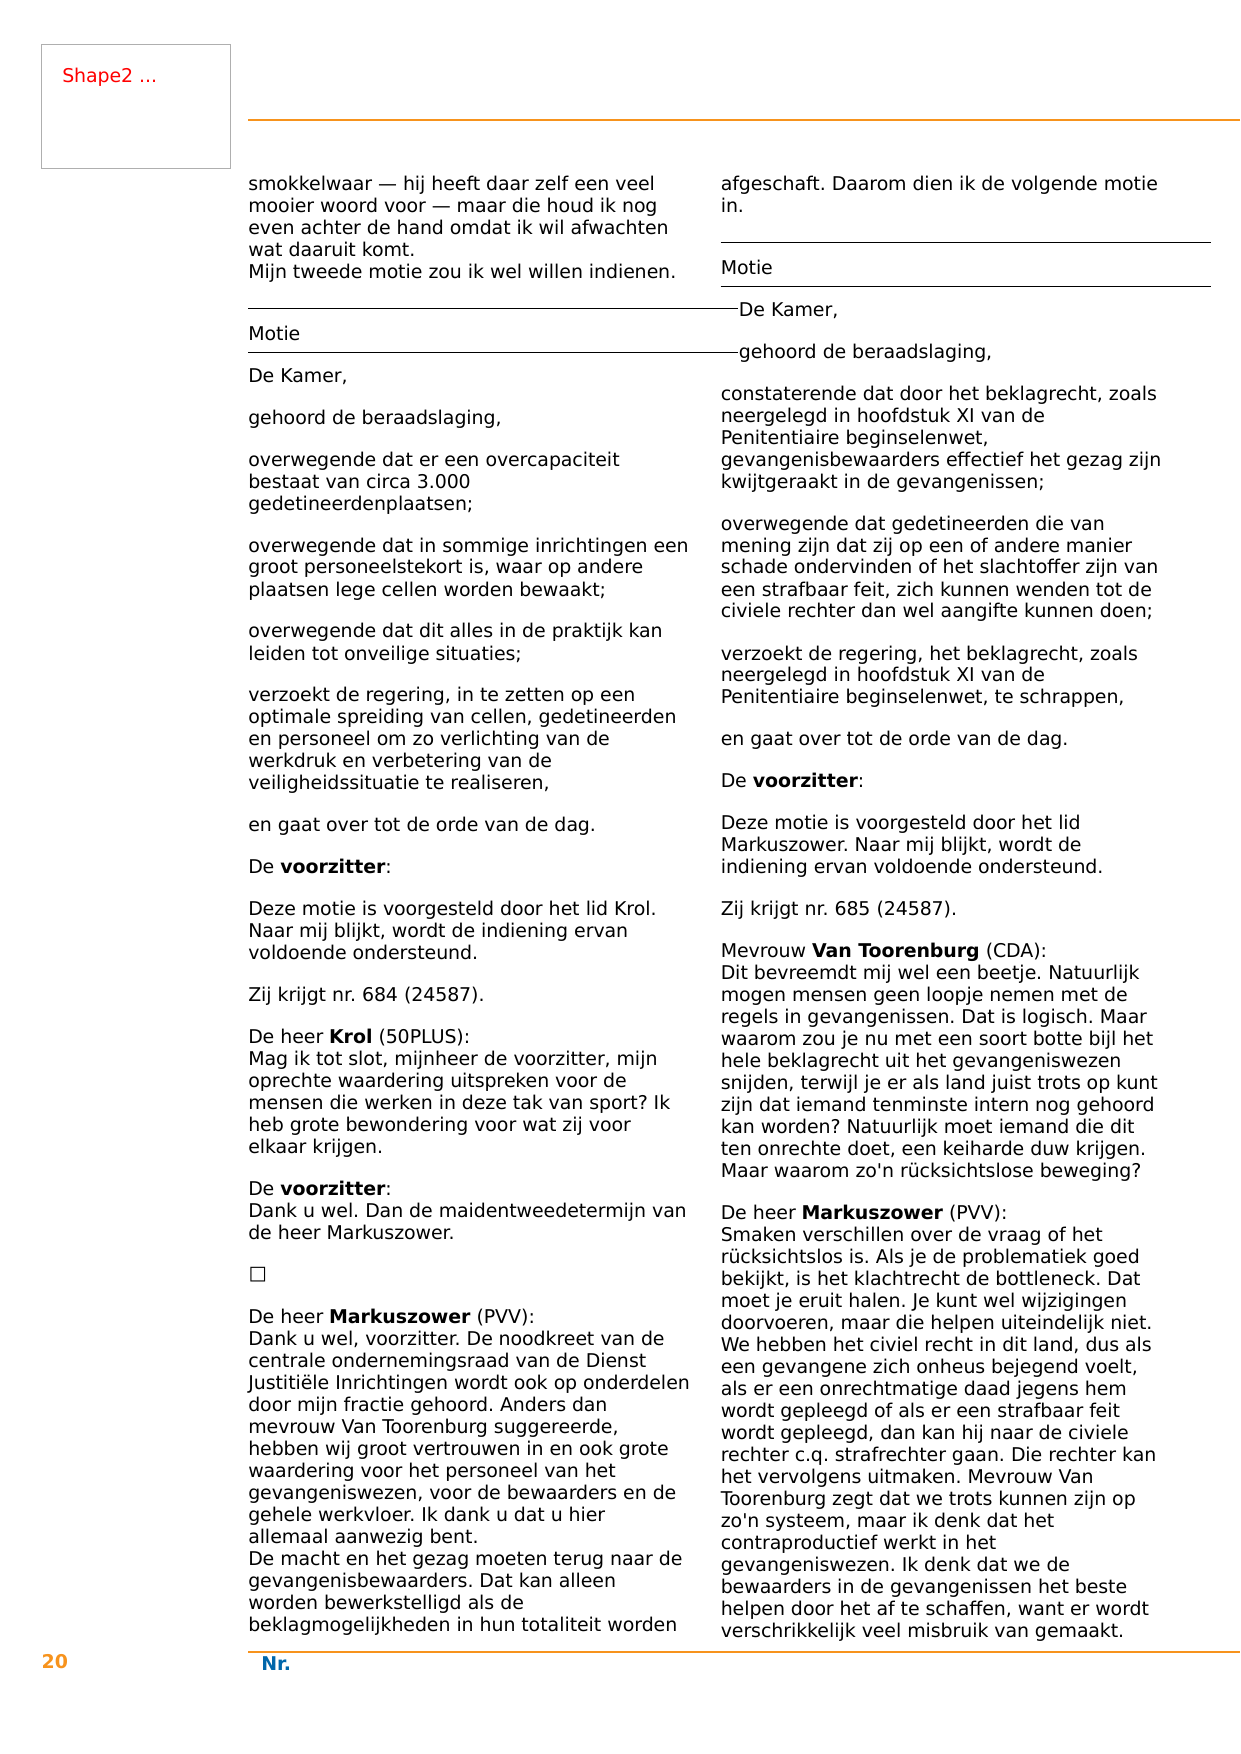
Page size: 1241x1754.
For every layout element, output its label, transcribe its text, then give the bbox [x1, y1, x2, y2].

text en gaat over tot de orde van de dag. [248, 814, 691, 836]
text De voorzitter: [248, 856, 691, 878]
text overwegende dat dit alles in de praktijk kan leiden tot onveilige situaties; [248, 620, 691, 664]
text afgeschaft. Daarom dien ik de volgende motie in. [721, 173, 1163, 217]
text overwegende dat gedetineerden die van mening zijn dat zij op een of andere manier schade ondervinden of het slachtoffer zijn van een strafbaar feit, zich kunnen wenden tot de civiele rechter dan wel aangifte kunnen doen; [721, 512, 1163, 622]
text en gaat over tot de orde van de dag. [721, 728, 1163, 750]
text Mag ik tot slot, mijnheer de voorzitter, mijn oprechte waardering uitspreken voor de mensen die werken in deze tak van sport? Ik heb grote bewondering voor wat zij voor elkaar krijgen. [248, 1048, 691, 1158]
text Mijn tweede motie zou ik wel willen indienen. [248, 261, 691, 283]
text Mevrouw Van Toorenburg (CDA): [721, 940, 1163, 962]
text Motie [248, 323, 691, 344]
text constaterende dat door het beklagrecht, zoals neergelegd in hoofdstuk XI van de Penitentiaire beginselenwet, gevangenisbewaarders effectief het gezag zijn kwijtgeraakt in de gevangenissen; [721, 383, 1163, 492]
text De heer Krol (50PLUS): [248, 1026, 691, 1048]
text overwegende dat in sommige inrichtingen een groot personeelstekort is, waar op andere plaatsen lege cellen worden bewaakt; [248, 534, 691, 600]
text De voorzitter: [248, 1178, 691, 1200]
text overwegende dat er een overcapaciteit bestaat van circa 3.000 gedetineerdenplaatsen; [248, 448, 691, 514]
text ⬜ [248, 1264, 691, 1286]
text Motie [721, 257, 1163, 279]
text Zij krijgt nr. 685 (24587). [721, 898, 1163, 920]
text De heer Markuszower (PVV): [721, 1202, 1163, 1224]
text Smaken verschillen over de vraag of het rücksichtslos is. Als je de problematiek goed bekijkt, is het klachtrecht de bottleneck. Dat moet je eruit halen. Je kunt wel wijzigingen doorvoeren, maar die helpen uiteindelijk niet. We hebben het civiel recht in dit land, dus als een gevangene zich onheus bejegend voelt, als er een onrechtmatige daad jegens hem wordt gepleegd of als er een strafbaar feit wordt gepleegd, dan kan hij naar de civiele rechter c.q. strafrechter gaan. Die rechter kan het vervolgens uitmaken. Mevrouw Van Toorenburg zegt dat we trots kunnen zijn op zo'n systeem, maar ik denk dat het contraproductief werkt in het gevangeniswezen. Ik denk dat we de bewaarders in de gevangenissen het beste helpen door het af te schaffen, want er wordt verschrikkelijk veel misbruik van gemaakt. [721, 1224, 1163, 1642]
text Dank u wel, voorzitter. De noodkreet van de centrale ondernemingsraad van de Dienst Justitiële Inrichtingen wordt ook op onderdelen door mijn fractie gehoord. Anders dan mevrouw Van Toorenburg suggereerde, hebben wij groot vertrouwen in en ook grote waardering voor het personeel van het gevangeniswezen, voor de bewaarders en de gehele werkvloer. Ik dank u dat u hier allemaal aanwezig bent. [248, 1328, 691, 1548]
text Deze motie is voorgesteld door het lid Markuszower. Naar mij blijkt, wordt de indiening ervan voldoende ondersteund. [721, 812, 1163, 878]
text verzoekt de regering, in te zetten op een optimale spreiding van cellen, gedetineerden en personeel om zo verlichting van de werkdruk en verbetering van de veiligheidssituatie te realiseren, [248, 684, 691, 794]
text De macht en het gezag moeten terug naar de gevangenisbewaarders. Dat kan alleen worden bewerkstelligd als de beklagmogelijkheden in hun totaliteit worden [248, 1548, 691, 1636]
text Dit bevreemdt mij wel een beetje. Natuurlijk mogen mensen geen loopje nemen met de regels in gevangenissen. Dat is logisch. Maar waarom zou je nu met een soort botte bijl het hele beklagrecht uit het gevangeniswezen snijden, terwijl je er als land juist trots op kunt zijn dat iemand tenminste intern nog gehoord kan worden? Natuurlijk moet iemand die dit ten onrechte doet, een keiharde duw krijgen. Maar waarom zo'n rücksichtslose beweging? [721, 962, 1163, 1182]
text De Kamer, [248, 364, 691, 387]
text gehoord de beraadslaging, [721, 341, 1163, 363]
text Dank u wel. Dan de maidentweedetermijn van de heer Markuszower. [248, 1200, 691, 1244]
text smokkelwaar — hij heeft daar zelf een veel mooier woord voor — maar die houd ik nog even achter de hand omdat ik wil afwachten wat daaruit komt. [248, 173, 691, 261]
text Deze motie is voorgesteld door het lid Krol. Naar mij blijkt, wordt de indiening ervan voldoende ondersteund. [248, 898, 691, 964]
text De heer Markuszower (PVV): [248, 1306, 691, 1328]
text De voorzitter: [721, 770, 1163, 792]
text verzoekt de regering, het beklagrecht, zoals neergelegd in hoofdstuk XI van de Penitentiaire beginselenwet, te schrappen, [721, 642, 1163, 708]
text gehoord de beraadslaging, [248, 407, 691, 428]
text Zij krijgt nr. 684 (24587). [248, 984, 691, 1006]
text De Kamer, [721, 299, 1163, 321]
